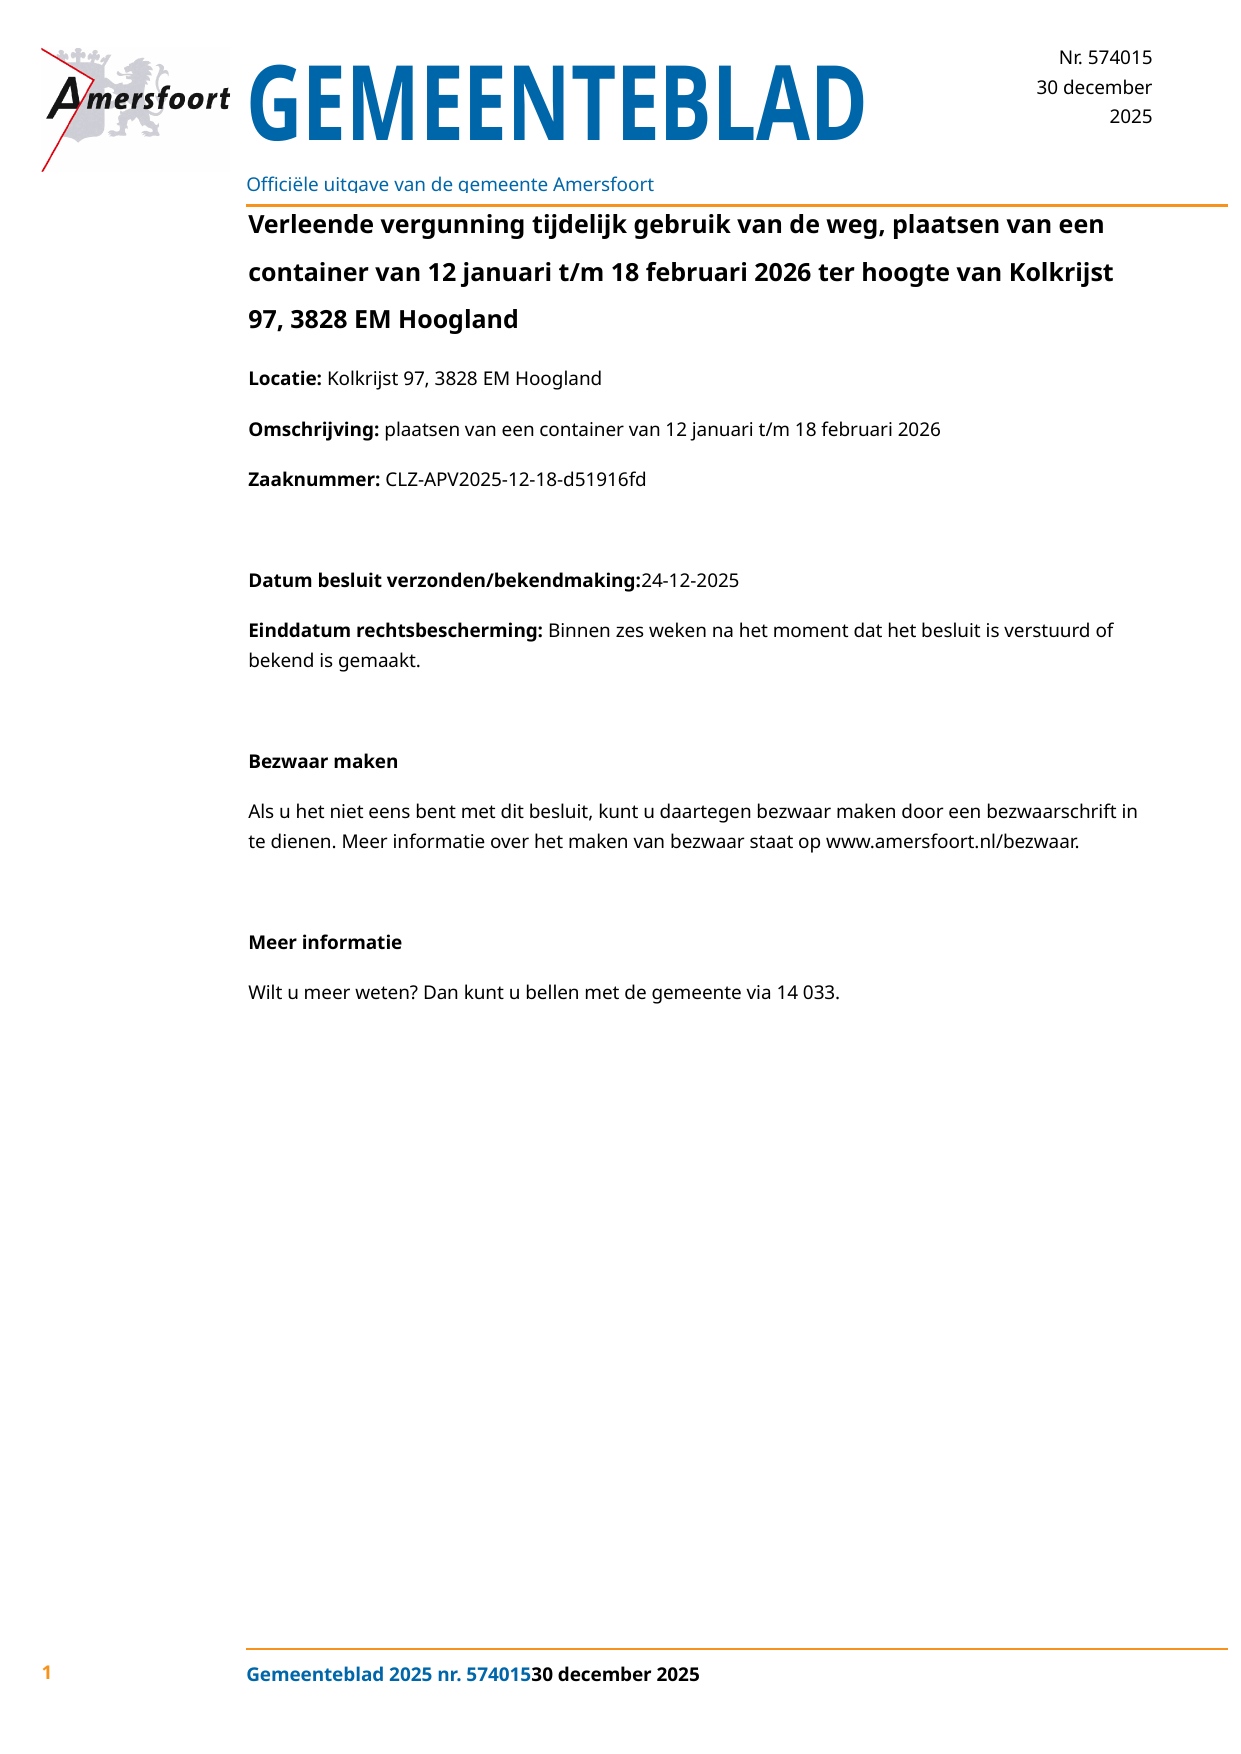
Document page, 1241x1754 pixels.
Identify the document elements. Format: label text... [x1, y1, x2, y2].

text Zaaknummer: CLZ-APV2025-12-18-d51916fd [248, 466, 1152, 492]
text Datum besluit verzonden/bekendmaking:24-12-2025 [248, 567, 1152, 593]
text Einddatum rechtsbescherming: Binnen zes weken na het moment dat het besluit is verstuurd of bekend is gemaakt. [248, 618, 1152, 673]
text Omschrijving: plaatsen van een container van 12 januari t/m 18 februari 2026 [248, 416, 1152, 442]
text Meer informatie [248, 929, 1152, 954]
text Bezwaar maken [248, 748, 1152, 774]
text Wilt u meer weten? Dan kunt u bellen met de gemeente via 14 033. [248, 979, 1152, 1005]
text Verleende vergunning tijdelijk gebruik van de weg, plaatsen van een container van 12 januari t/m 18 februari 2026 ter hoogte van Kolkrijst 97, 3828 EM Hoogland [248, 207, 1152, 336]
text Als u het niet eens bent met dit besluit, kunt u daartegen bezwaar maken door een bezwaarschrift in te dienen. Meer informatie over het maken van bezwaar staat op www.amersfoort.nl/bezwaar. [248, 798, 1152, 854]
picture [41, 47, 231, 172]
text Locatie: Kolkrijst 97, 3828 EM Hoogland [248, 366, 1152, 391]
